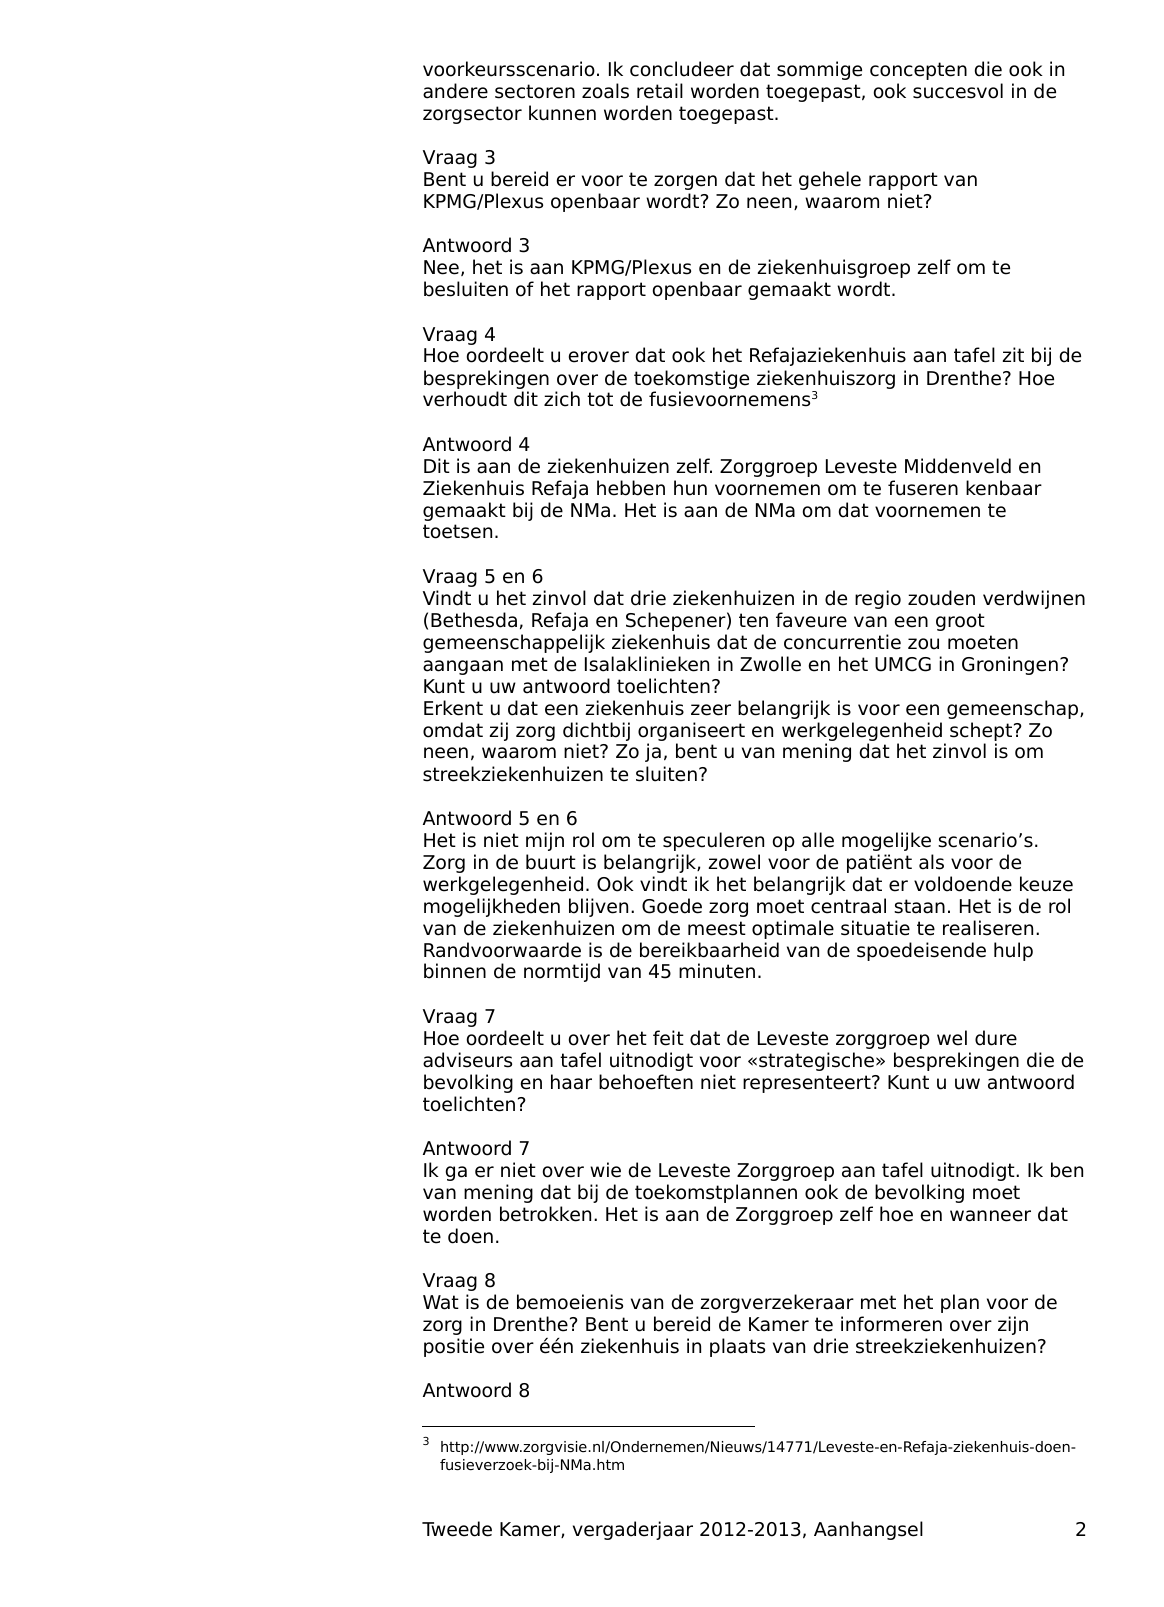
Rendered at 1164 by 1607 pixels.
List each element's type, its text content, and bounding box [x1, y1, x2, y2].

text Vraag 7 [422, 1006, 1087, 1028]
text Antwoord 4 [422, 433, 1087, 456]
text Het is niet mijn rol om te speculeren op alle mogelijke scenario’s. Zorg in de buurt is belangrijk, zowel voor de patiënt als voor de werkgelegenheid. Ook vindt ik het belangrijk dat er voldoende keuze mogelijkheden blijven. Goede zorg moet centraal staan. Het is de rol van de ziekenhuizen om de meest optimale situatie te realiseren. Randvoorwaarde is de bereikbaarheid van de spoedeisende hulp binnen de normtijd van 45 minuten. [422, 829, 1087, 983]
text Vraag 5 en 6 [422, 566, 1087, 588]
text Antwoord 3 [422, 235, 1087, 257]
text Wat is de bemoeienis van de zorgverzekeraar met het plan voor de zorg in Drenthe? Bent u bereid de Kamer te informeren over zijn positie over één ziekenhuis in plaats van drie streekziekenhuizen? [422, 1292, 1087, 1358]
text Bent u bereid er voor te zorgen dat het gehele rapport van KPMG/Plexus openbaar wordt? Zo neen, waarom niet? [422, 169, 1087, 213]
text Vraag 8 [422, 1270, 1087, 1292]
text Antwoord 8 [422, 1380, 1087, 1402]
text Dit is aan de ziekenhuizen zelf. Zorggroep Leveste Middenveld en Ziekenhuis Refaja hebben hun voornemen om te fuseren kenbaar gemaakt bij de NMa. Het is aan de NMa om dat voornemen te toetsen. [422, 456, 1087, 543]
text http://www.zorgvisie.nl/Ondernemen/Nieuws/14771/Leveste-en-Refaja-ziekenhuis-doen-fusieverzoek-bij-NMa.htm [422, 1435, 1087, 1474]
text Hoe oordeelt u over het feit dat de Leveste zorggroep wel dure adviseurs aan tafel uitnodigt voor «strategische» besprekingen die de bevolking en haar behoeften niet representeert? Kunt u uw antwoord toelichten? [422, 1028, 1087, 1116]
text Vraag 4 [422, 323, 1087, 345]
text Vindt u het zinvol dat drie ziekenhuizen in de regio zouden verdwijnen (Bethesda, Refaja en Schepener) ten faveure van een groot gemeenschappelijk ziekenhuis dat de concurrentie zou moeten aangaan met de Isalaklinieken in Zwolle en het UMCG in Groningen? Kunt u uw antwoord toelichten? [422, 588, 1087, 697]
text Antwoord 7 [422, 1138, 1087, 1160]
text Nee, het is aan KPMG/Plexus en de ziekenhuisgroep zelf om te besluiten of het rapport openbaar gemaakt wordt. [422, 257, 1087, 301]
text Ik ga er niet over wie de Leveste Zorggroep aan tafel uitnodigt. Ik ben van mening dat bij de toekomstplannen ook de bevolking moet worden betrokken. Het is aan de Zorggroep zelf hoe en wanneer dat te doen. [422, 1160, 1087, 1248]
text Antwoord 5 en 6 [422, 808, 1087, 829]
text Erkent u dat een ziekenhuis zeer belangrijk is voor een gemeenschap, omdat zij zorg dichtbij organiseert en werkgelegenheid schept? Zo neen, waarom niet? Zo ja, bent u van mening dat het zinvol is om streekziekenhuizen te sluiten? [422, 697, 1087, 785]
text Hoe oordeelt u erover dat ook het Refajaziekenhuis aan tafel zit bij de besprekingen over de toekomstige ziekenhuiszorg in Drenthe? Hoe verhoudt dit zich tot de fusievoornemens [422, 345, 1087, 411]
text Vraag 3 [422, 147, 1087, 169]
text voorkeursscenario. Ik concludeer dat sommige concepten die ook in andere sectoren zoals retail worden toegepast, ook succesvol in de zorgsector kunnen worden toegepast. [422, 59, 1087, 125]
